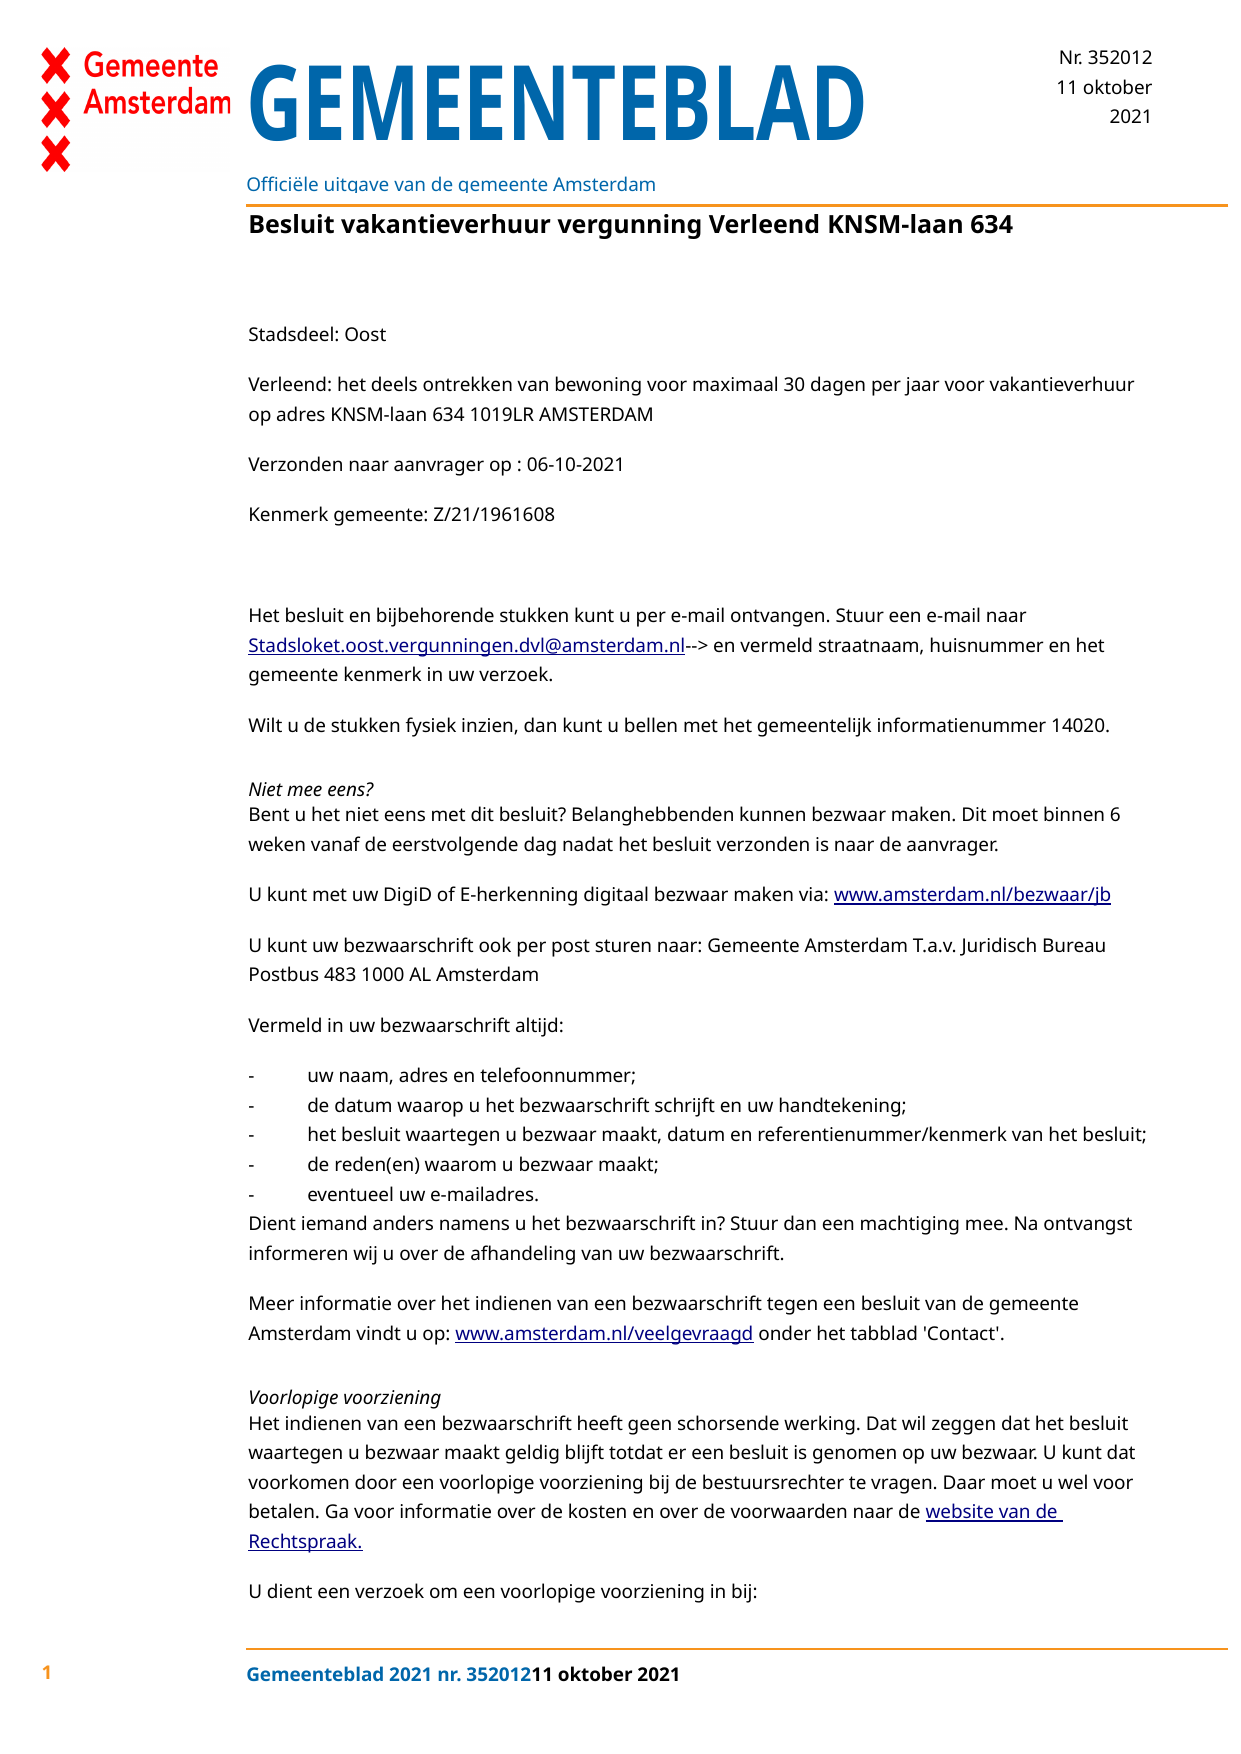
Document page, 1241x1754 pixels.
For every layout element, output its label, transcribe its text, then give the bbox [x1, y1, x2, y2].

text Dient iemand anders namens u het bezwaarschrift in? Stuur dan een machtiging mee. Na ontvangst informeren wij u over de afhandeling van uw bezwaarschrift. [248, 1210, 1152, 1266]
list de datum waarop u het bezwaarschrift schrijft en uw handtekening; [248, 1092, 1152, 1118]
list het besluit waartegen u bezwaar maakt, datum en referentienummer/kenmerk van het besluit; [248, 1122, 1152, 1147]
picture [41, 47, 231, 172]
text Meer informatie over het indienen van een bezwaarschrift tegen een besluit van de gemeente Amsterdam vindt u op: www.amsterdam.nl/veelgevraagd onder het tabblad 'Contact'. [248, 1290, 1152, 1346]
list uw naam, adres en telefoonnummer; [248, 1062, 1152, 1088]
text Het besluit en bijbehorende stukken kunt u per e-mail ontvangen. Stuur een e-mail naar Stadsloket.oost.vergunningen.dvl@amsterdam.nl--> en vermeld straatnaam, huisnummer en het gemeente kenmerk in uw verzoek. [248, 602, 1152, 687]
text Besluit vakantieverhuur vergunning Verleend KNSM-laan 634 [248, 207, 1152, 241]
text Voorlopige voorziening [248, 1384, 1152, 1410]
list de reden(en) waarom u bezwaar maakt; [248, 1151, 1152, 1177]
text Stadsdeel: Oost [248, 321, 1152, 346]
text Vermeld in uw bezwaarschrift altijd: [248, 1012, 1152, 1038]
text Verzonden naar aanvrager op : 06-10-2021 [248, 451, 1152, 477]
text Verleend: het deels ontrekken van bewoning voor maximaal 30 dagen per jaar voor vakantieverhuur op adres KNSM-laan 634 1019LR AMSTERDAM [248, 371, 1152, 426]
text Niet mee eens? [248, 776, 1152, 802]
list eventueel uw e-mailadres. [248, 1181, 1152, 1207]
text Het indienen van een bezwaarschrift heeft geen schorsende werking. Dat wil zeggen dat het besluit waartegen u bezwaar maakt geldig blijft totdat er een besluit is genomen op uw bezwaar. U kunt dat voorkomen door een voorlopige voorziening bij de bestuursrechter te vragen. Daar moet u wel voor betalen. Ga voor informatie over de kosten en over de voorwaarden naar de website van de Rechtspraak. [248, 1410, 1152, 1554]
text U kunt met uw DigiD of E-herkenning digitaal bezwaar maken via: www.amsterdam.nl/bezwaar/jb [248, 882, 1152, 907]
text U kunt uw bezwaarschrift ook per post sturen naar: Gemeente Amsterdam T.a.v. Juridisch Bureau Postbus 483 1000 AL Amsterdam [248, 932, 1152, 987]
text Kenmerk gemeente: Z/21/1961608 [248, 502, 1152, 527]
text Bent u het niet eens met dit besluit? Belanghebbenden kunnen bezwaar maken. Dit moet binnen 6 weken vanaf de eerstvolgende dag nadat het besluit verzonden is naar de aanvrager. [248, 802, 1152, 857]
text Wilt u de stukken fysiek inzien, dan kunt u bellen met het gemeentelijk informatienummer 14020. [248, 712, 1152, 738]
text U dient een verzoek om een voorlopige voorziening in bij: [248, 1578, 1152, 1604]
